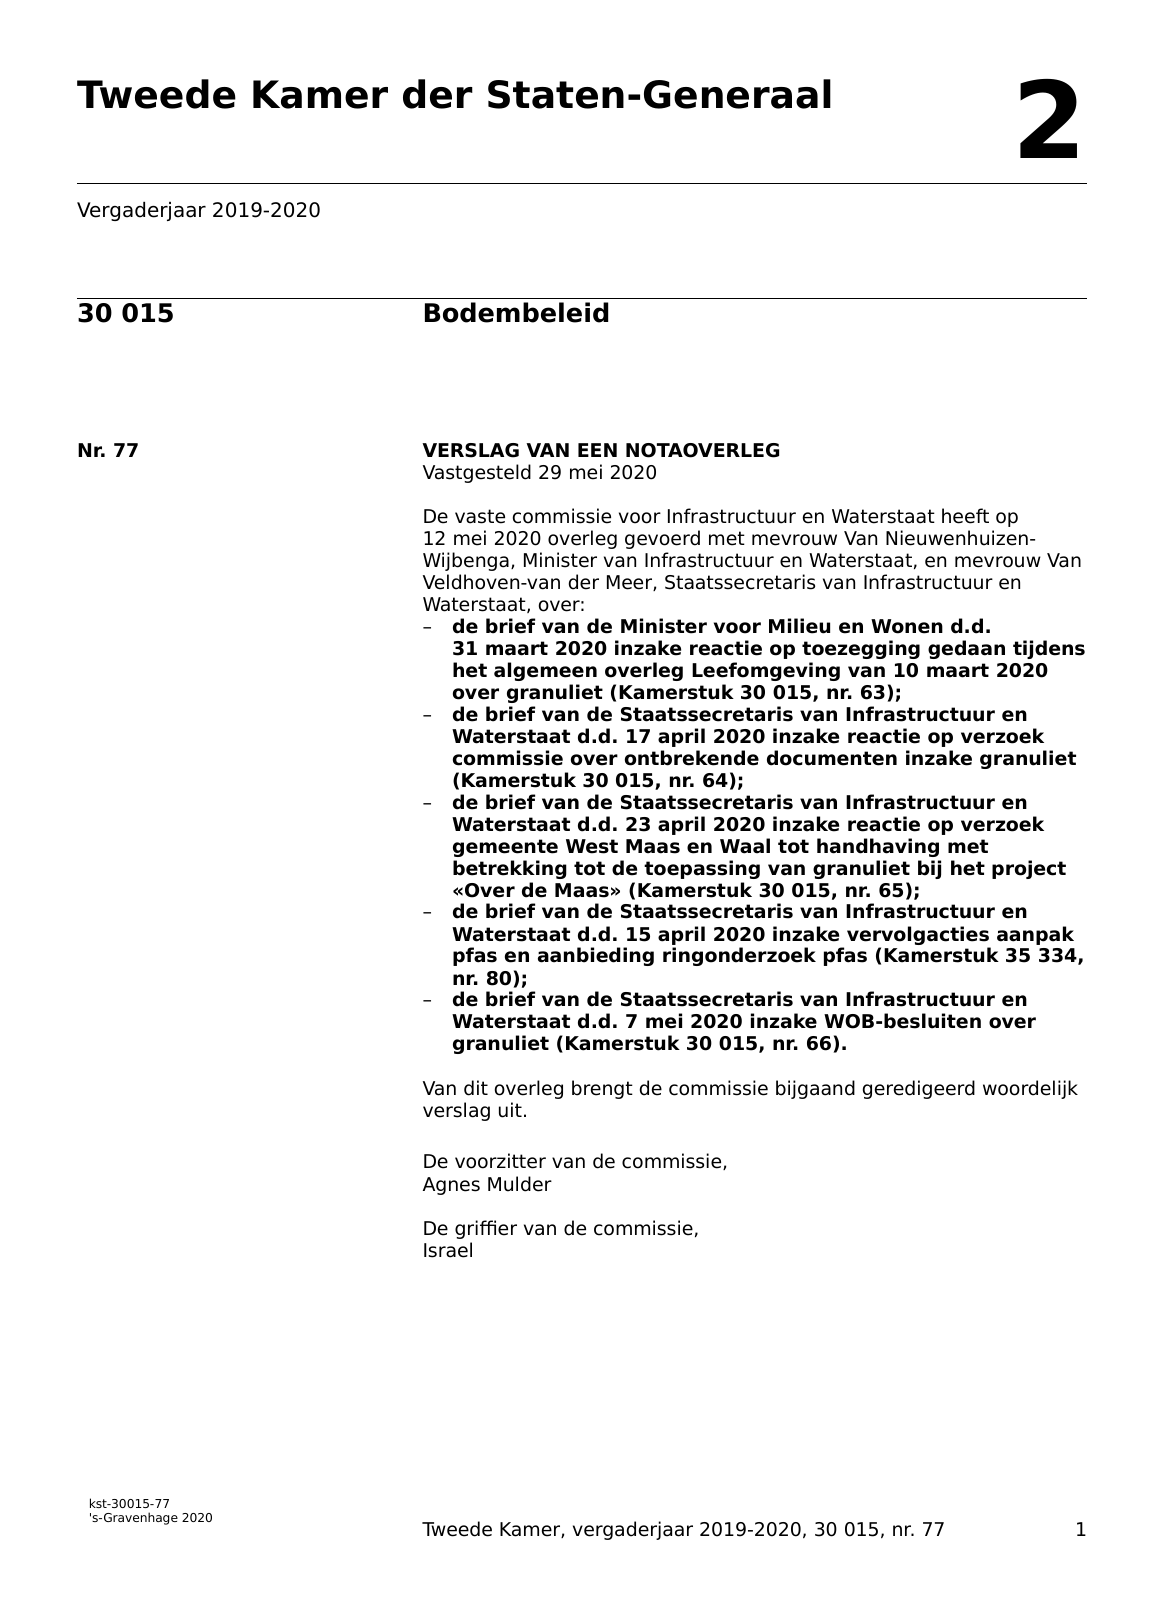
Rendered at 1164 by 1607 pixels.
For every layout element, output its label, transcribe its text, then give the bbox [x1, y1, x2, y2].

text Van dit overleg brengt de commissie bijgaand geredigeerd woordelijk verslag uit. [422, 1077, 1087, 1121]
text – de brief van de Staatssecretaris van Infrastructuur en Waterstaat d.d. 23 april 2020 inzake reactie op verzoek gemeente West Maas en Waal tot handhaving met betrekking tot de toepassing van granuliet bij het project «Over de Maas» (Kamerstuk 30 015, nr. 65); [422, 792, 1087, 901]
subtitle 30 015 Bodembeleid [77, 299, 1087, 329]
text kst-30015-77 [88, 1497, 323, 1511]
text – de brief van de Minister voor Milieu en Wonen d.d. 31 maart 2020 inzake reactie op toezegging gedaan tijdens het algemeen overleg Leefomgeving van 10 maart 2020 over granuliet (Kamerstuk 30 015, nr. 63); [422, 616, 1087, 704]
subtitle Nr. 77 VERSLAG VAN EEN NOTAOVERLEG [77, 440, 1087, 462]
text De voorzitter van de commissie, Agnes Mulder [422, 1151, 1087, 1195]
table_header 2 [886, 59, 1087, 183]
text De vaste commissie voor Infrastructuur en Waterstaat heeft op 12 mei 2020 overleg gevoerd met mevrouw Van Nieuwenhuizen-Wijbenga, Minister van Infrastructuur en Waterstaat, en mevrouw Van Veldhoven-van der Meer, Staatssecretaris van Infrastructuur en Waterstaat, over: [422, 506, 1087, 616]
text De griffier van de commissie, Israel [422, 1218, 1087, 1262]
text – de brief van de Staatssecretaris van Infrastructuur en Waterstaat d.d. 7 mei 2020 inzake WOB-besluiten over granuliet (Kamerstuk 30 015, nr. 66). [422, 989, 1087, 1055]
text Vastgesteld 29 mei 2020 [422, 462, 1087, 484]
text – de brief van de Staatssecretaris van Infrastructuur en Waterstaat d.d. 15 april 2020 inzake vervolgacties aanpak pfas en aanbieding ringonderzoek pfas (Kamerstuk 35 334, nr. 80); [422, 901, 1087, 989]
table_header Tweede Kamer der Staten-Generaal [77, 59, 886, 183]
text – de brief van de Staatssecretaris van Infrastructuur en Waterstaat d.d. 17 april 2020 inzake reactie op verzoek commissie over ontbrekende documenten inzake granuliet (Kamerstuk 30 015, nr. 64); [422, 704, 1087, 792]
text 's-Gravenhage 2020 [88, 1511, 323, 1525]
table_cell Vergaderjaar 2019-2020 [77, 184, 1087, 298]
